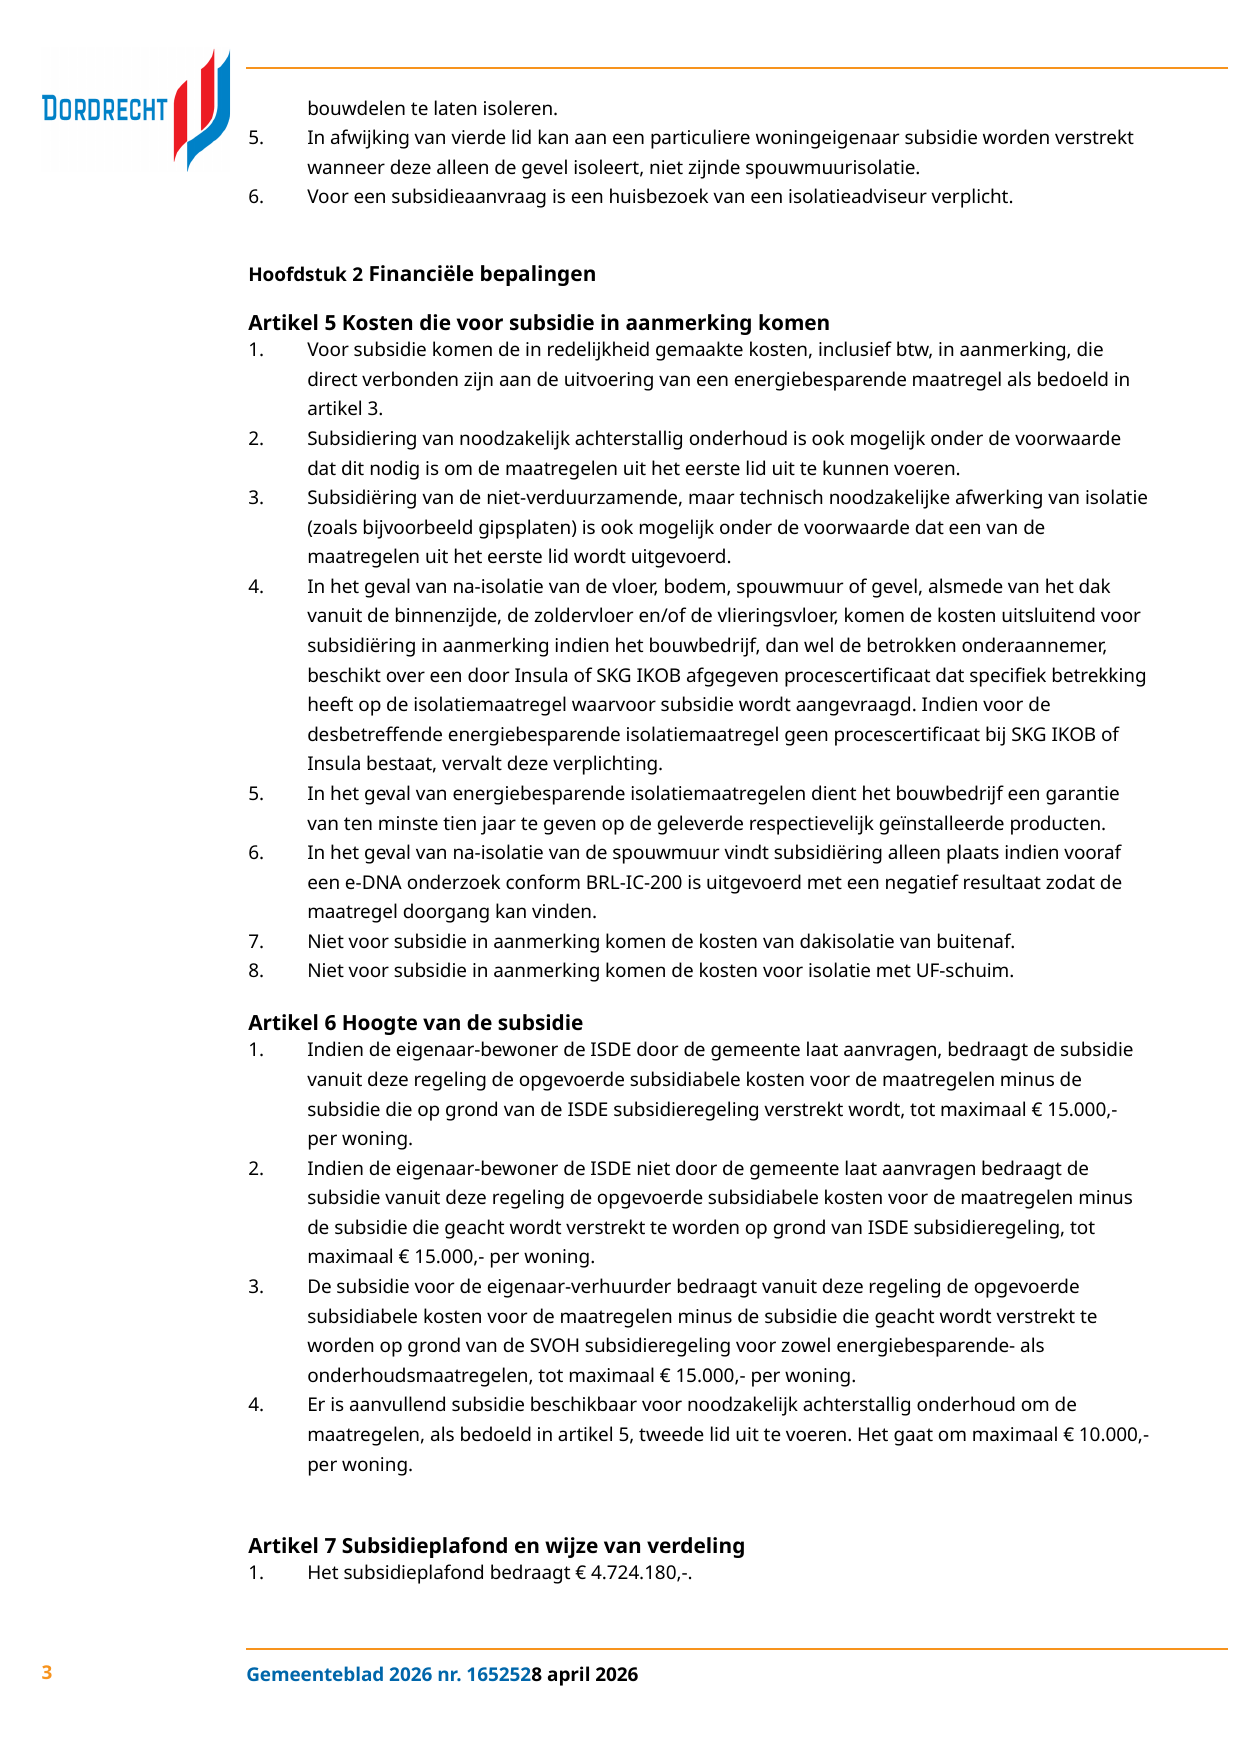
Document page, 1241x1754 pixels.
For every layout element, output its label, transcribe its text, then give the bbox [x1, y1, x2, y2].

list Voor subsidie komen de in redelijkheid gemaakte kosten, inclusief btw, in aanmerking, die direct verbonden zijn aan de uitvoering van een energiebesparende maatregel als bedoeld in artikel 3. [248, 336, 1152, 421]
text Artikel 6 Hoogte van de subsidie [248, 1008, 1152, 1037]
list In het geval van na-isolatie van de spouwmuur vindt subsidiëring alleen plaats indien vooraf een e-DNA onderzoek conform BRL-IC-200 is uitgevoerd met een negatief resultaat zodat de maatregel doorgang kan vinden. [248, 839, 1152, 924]
text Artikel 5 Kosten die voor subsidie in aanmerking komen [248, 308, 1152, 336]
list De subsidie voor de eigenaar-verhuurder bedraagt vanuit deze regeling de opgevoerde subsidiabele kosten voor de maatregelen minus de subsidie die geacht wordt verstrekt te worden op grond van de SVOH subsidieregeling voor zowel energiebesparende- als onderhoudsmaatregelen, tot maximaal € 15.000,- per woning. [248, 1273, 1152, 1388]
list In afwijking van vierde lid kan aan een particuliere woningeigenaar subsidie worden verstrekt wanneer deze alleen de gevel isoleert, niet zijnde spouwmuurisolatie. [248, 124, 1152, 180]
list Niet voor subsidie in aanmerking komen de kosten voor isolatie met UF-schuim. [248, 958, 1152, 983]
list bouwdelen te laten isoleren. [248, 95, 1152, 121]
picture [41, 47, 231, 172]
text Artikel 7 Subsidieplafond en wijze van verdeling [248, 1531, 1152, 1559]
list In het geval van energiebesparende isolatiemaatregelen dient het bouwbedrijf een garantie van ten minste tien jaar te geven op de geleverde respectievelijk geïnstalleerde producten. [248, 780, 1152, 836]
text Hoofdstuk 2 Financiële bepalingen [248, 259, 1152, 287]
list Subsidiering van noodzakelijk achterstallig onderhoud is ook mogelijk onder de voorwaarde dat dit nodig is om de maatregelen uit het eerste lid uit te kunnen voeren. [248, 425, 1152, 481]
list Subsidiëring van de niet-verduurzamende, maar technisch noodzakelijke afwerking van isolatie (zoals bijvoorbeeld gipsplaten) is ook mogelijk onder de voorwaarde dat een van de maatregelen uit het eerste lid wordt uitgevoerd. [248, 484, 1152, 569]
list In het geval van na-isolatie van de vloer, bodem, spouwmuur of gevel, alsmede van het dak vanuit de binnenzijde, de zoldervloer en/of de vlieringsvloer, komen de kosten uitsluitend voor subsidiëring in aanmerking indien het bouwbedrijf, dan wel de betrokken onderaannemer, beschikt over een door Insula of SKG IKOB afgegeven procescertificaat dat specifiek betrekking heeft op de isolatiemaatregel waarvoor subsidie wordt aangevraagd. Indien voor de desbetreffende energiebesparende isolatiemaatregel geen procescertificaat bij SKG IKOB of Insula bestaat, vervalt deze verplichting. [248, 573, 1152, 776]
list Voor een subsidieaanvraag is een huisbezoek van een isolatieadviseur verplicht. [248, 183, 1152, 209]
list Het subsidieplafond bedraagt € 4.724.180,-. [248, 1559, 1152, 1585]
list Niet voor subsidie in aanmerking komen de kosten van dakisolatie van buitenaf. [248, 928, 1152, 954]
list Indien de eigenaar-bewoner de ISDE niet door de gemeente laat aanvragen bedraagt de subsidie vanuit deze regeling de opgevoerde subsidiabele kosten voor de maatregelen minus de subsidie die geacht wordt verstrekt te worden op grond van ISDE subsidieregeling, tot maximaal € 15.000,- per woning. [248, 1155, 1152, 1269]
list Indien de eigenaar-bewoner de ISDE door de gemeente laat aanvragen, bedraagt de subsidie vanuit deze regeling de opgevoerde subsidiabele kosten voor de maatregelen minus de subsidie die op grond van de ISDE subsidieregeling verstrekt wordt, tot maximaal € 15.000,- per woning. [248, 1037, 1152, 1151]
list Er is aanvullend subsidie beschikbaar voor noodzakelijk achterstallig onderhoud om de maatregelen, als bedoeld in artikel 5, tweede lid uit te voeren. Het gaat om maximaal € 10.000,- per woning. [248, 1392, 1152, 1476]
